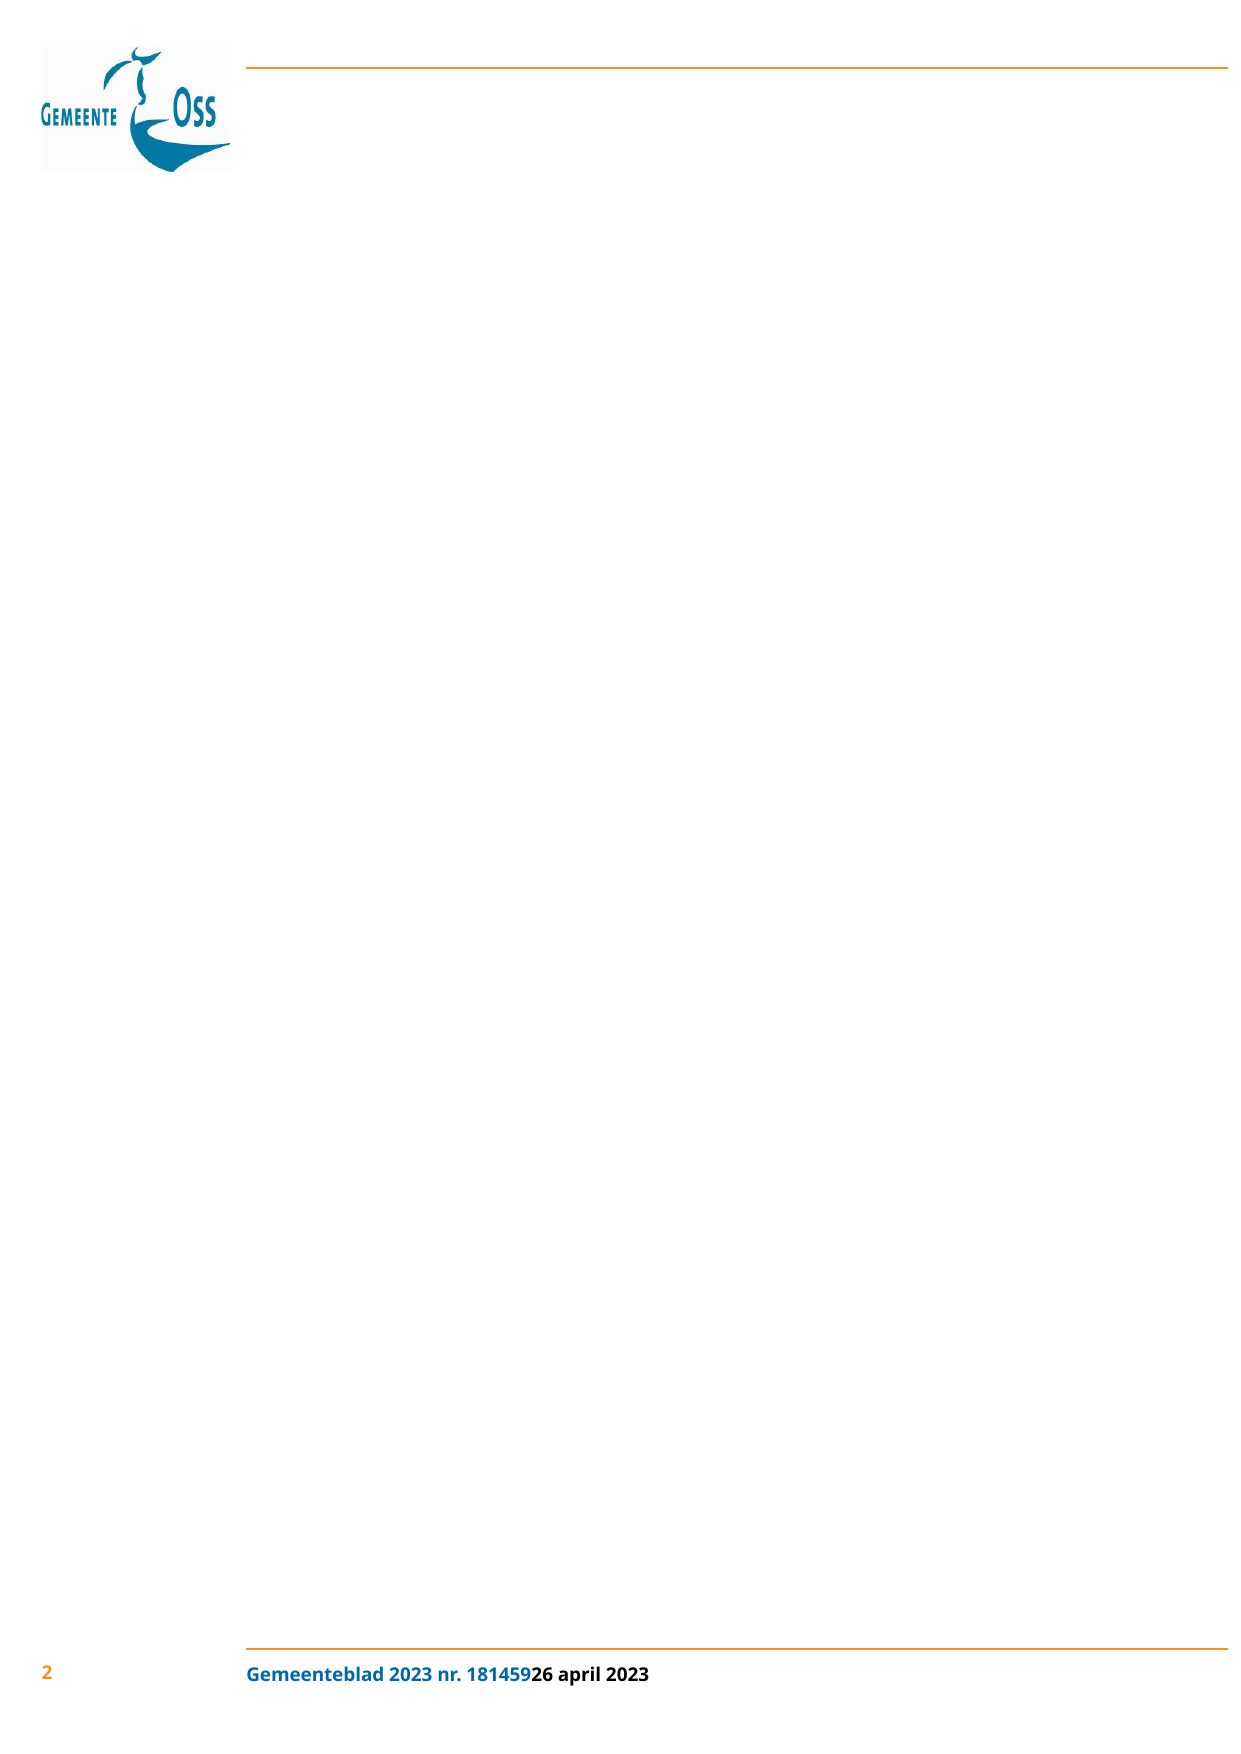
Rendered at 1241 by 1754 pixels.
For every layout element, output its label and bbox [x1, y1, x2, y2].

picture [41, 47, 231, 172]
